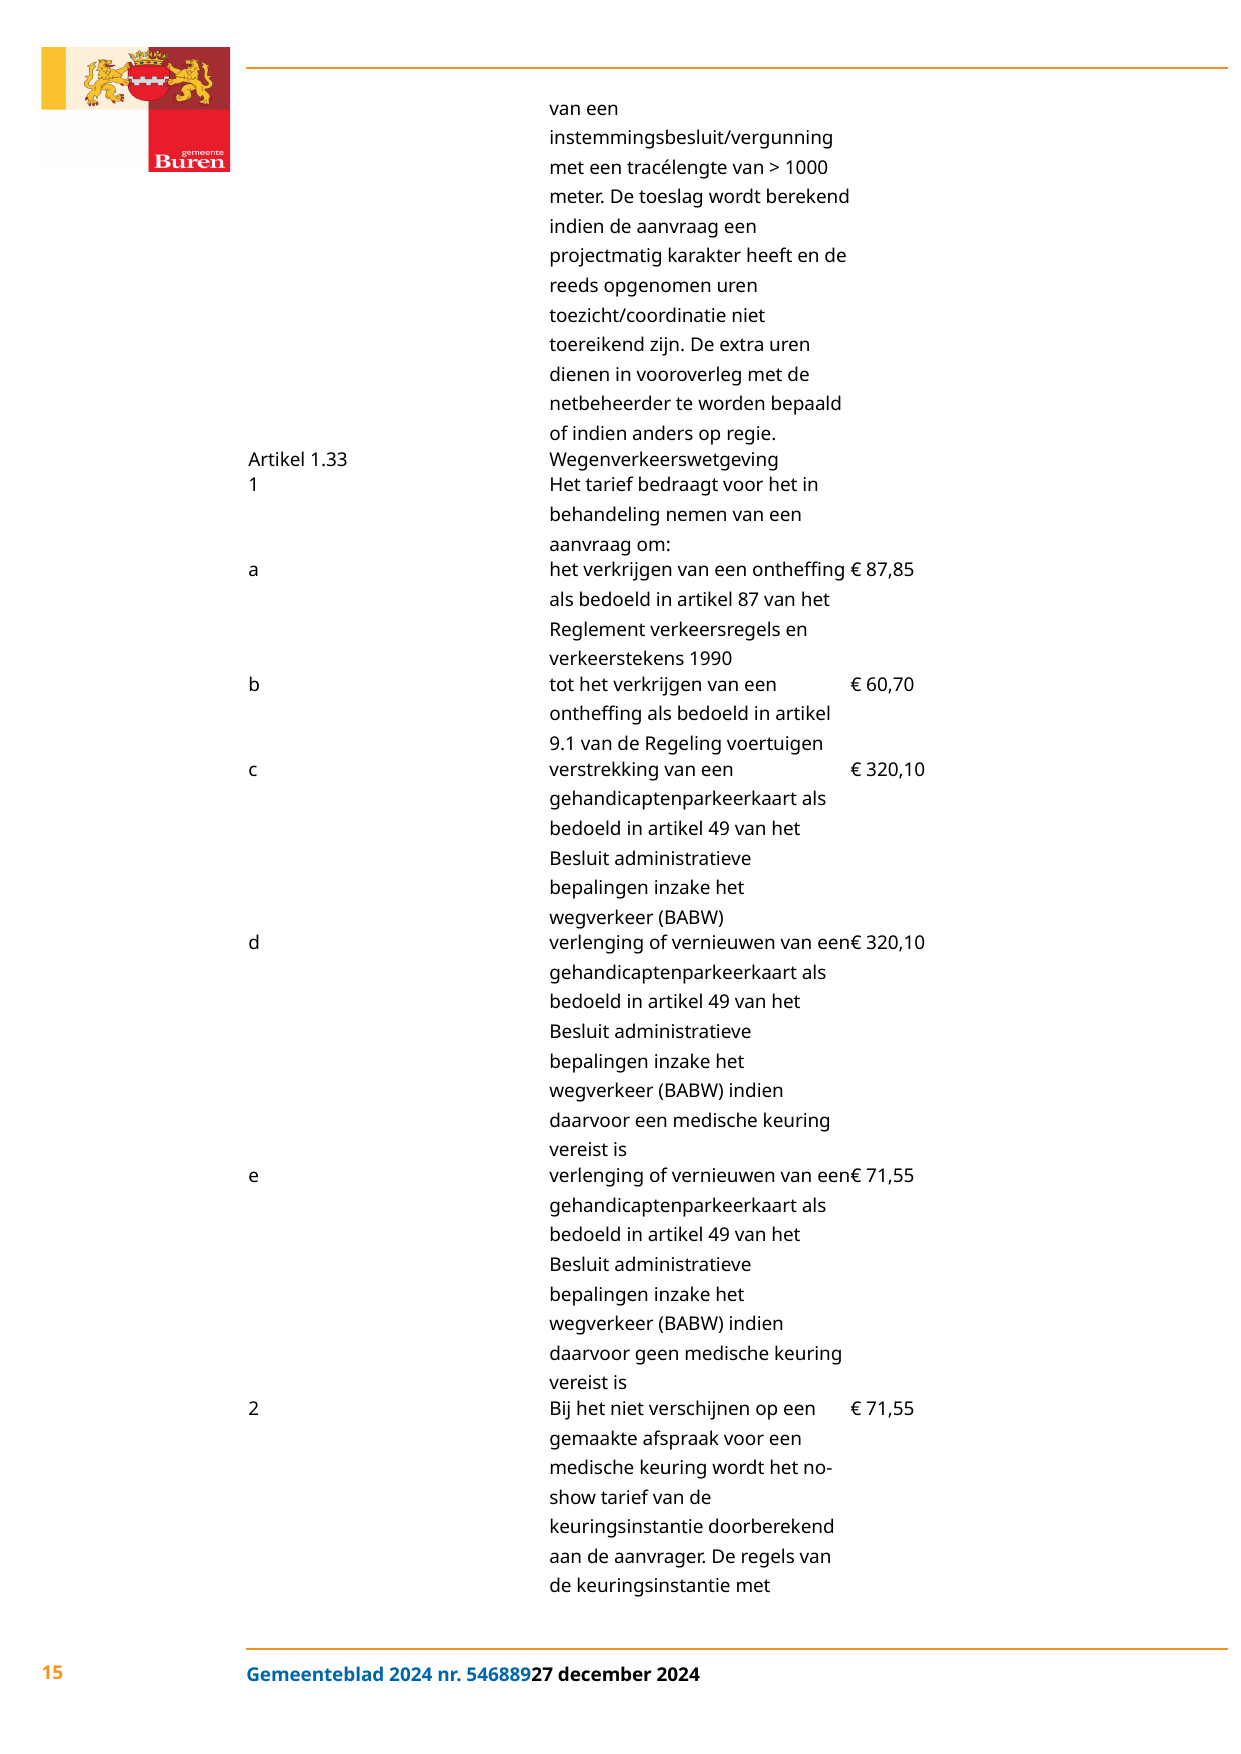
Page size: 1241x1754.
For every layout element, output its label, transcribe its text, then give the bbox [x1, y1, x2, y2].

table_cell c [248, 756, 549, 929]
table_cell d [248, 930, 549, 1162]
table_cell € 71,55 [850, 1163, 1152, 1395]
picture [41, 47, 231, 172]
table_cell Bij het niet verschijnen op een gemaakte afspraak voor een medische keuring wordt het no-show tarief van de keuringsinstantie doorberekend aan de aanvrager. De regels van de keuringsinstantie met [549, 1395, 850, 1598]
table_cell verlenging of vernieuwen van een gehandicaptenparkeerkaart als bedoeld in artikel 49 van het Besluit administratieve bepalingen inzake het wegverkeer (BABW) indien daarvoor een medische keuring vereist is [549, 930, 850, 1162]
table_cell € 320,10 [850, 756, 1152, 929]
table_cell 2 [248, 1395, 549, 1598]
table_cell verstrekking van een gehandicaptenparkeerkaart als bedoeld in artikel 49 van het Besluit administratieve bepalingen inzake het wegverkeer (BABW) [549, 756, 850, 929]
table_cell van een instemmingsbesluit/vergunning met een tracélengte van > 1000 meter. De toeslag wordt berekend indien de aanvraag een projectmatig karakter heeft en de reeds opgenomen uren toezicht/coordinatie niet toereikend zijn. De extra uren dienen in vooroverleg met de netbeheerder te worden bepaald of indien anders op regie. [549, 95, 850, 446]
table_cell b [248, 671, 549, 756]
table_cell Artikel 1.33 [248, 446, 549, 472]
table_cell € 320,10 [850, 930, 1152, 1162]
table_cell tot het verkrijgen van een ontheffing als bedoeld in artikel 9.1 van de Regeling voertuigen [549, 671, 850, 756]
table_cell Wegenverkeerswetgeving [549, 446, 850, 472]
table_cell [850, 446, 1152, 472]
table_cell € 71,55 [850, 1395, 1152, 1598]
table_cell 1 [248, 472, 549, 557]
table_cell [850, 95, 1152, 446]
table_cell het verkrijgen van een ontheffing als bedoeld in artikel 87 van het Reglement verkeersregels en verkeerstekens 1990 [549, 557, 850, 671]
table_cell a [248, 557, 549, 671]
table_cell € 60,70 [850, 671, 1152, 756]
table_cell [248, 95, 549, 446]
table_cell Het tarief bedraagt voor het in behandeling nemen van een aanvraag om: [549, 472, 850, 557]
table_cell e [248, 1163, 549, 1395]
table_cell € 87,85 [850, 557, 1152, 671]
table_cell [850, 472, 1152, 557]
table_cell verlenging of vernieuwen van een gehandicaptenparkeerkaart als bedoeld in artikel 49 van het Besluit administratieve bepalingen inzake het wegverkeer (BABW) indien daarvoor geen medische keuring vereist is [549, 1163, 850, 1395]
